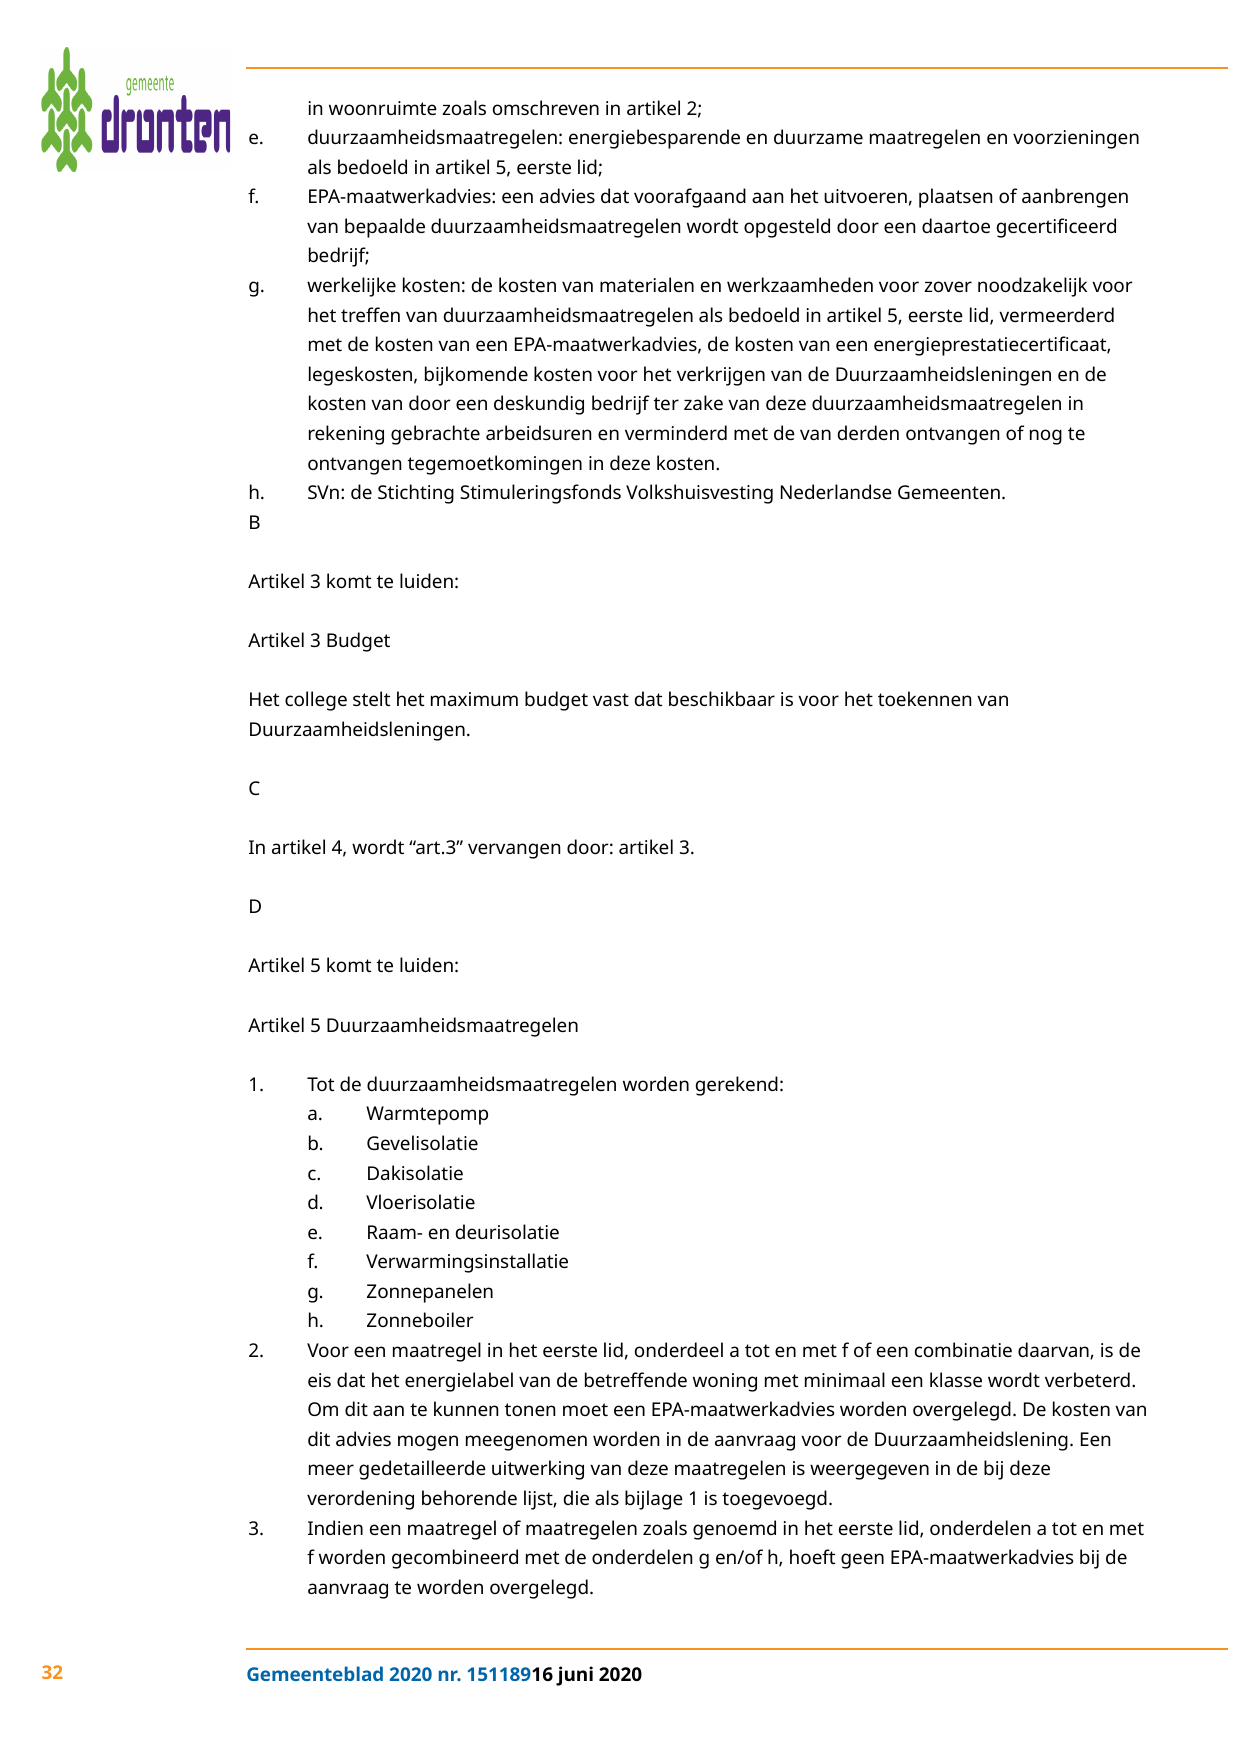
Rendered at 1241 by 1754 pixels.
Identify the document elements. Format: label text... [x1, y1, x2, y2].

text C [248, 775, 1152, 801]
list Zonneboiler [307, 1308, 1152, 1333]
list Voor een maatregel in het eerste lid, onderdeel a tot en met f of een combinatie daarvan, is de eis dat het energielabel van de betreffende woning met minimaal een klasse wordt verbeterd. Om dit aan te kunnen tonen moet een EPA-maatwerkadvies worden overgelegd. De kosten van dit advies mogen meegenomen worden in de aanvraag voor de Duurzaamheidslening. Een meer gedetailleerde uitwerking van deze maatregelen is weergegeven in de bij deze verordening behorende lijst, die als bijlage 1 is toegevoegd. [248, 1337, 1152, 1511]
text Artikel 3 komt te luiden: [248, 568, 1152, 594]
list Vloerisolatie [307, 1189, 1152, 1215]
list werkelijke kosten: de kosten van materialen en werkzaamheden voor zover noodzakelijk voor het treffen van duurzaamheidsmaatregelen als bedoeld in artikel 5, eerste lid, vermeerderd met de kosten van een EPA-maatwerkadvies, de kosten van een energieprestatiecertificaat, legeskosten, bijkomende kosten voor het verkrijgen van de Duurzaamheidsleningen en de kosten van door een deskundig bedrijf ter zake van deze duurzaamheidsmaatregelen in rekening gebrachte arbeidsuren en verminderd met de van derden ontvangen of nog te ontvangen tegemoetkomingen in deze kosten. [248, 272, 1152, 476]
list Warmtepomp [307, 1101, 1152, 1126]
text D [248, 893, 1152, 919]
text Artikel 5 Duurzaamheidsmaatregelen [248, 1012, 1152, 1038]
list Gevelisolatie [307, 1130, 1152, 1156]
list Zonnepanelen [307, 1278, 1152, 1304]
list duurzaamheidsmaatregelen: energiebesparende en duurzame maatregelen en voorzieningen als bedoeld in artikel 5, eerste lid; [248, 124, 1152, 180]
picture [41, 47, 231, 172]
list Verwarmingsinstallatie [307, 1248, 1152, 1274]
list EPA-maatwerkadvies: een advies dat voorafgaand aan het uitvoeren, plaatsen of aanbrengen van bepaalde duurzaamheidsmaatregelen wordt opgesteld door een daartoe gecertificeerd bedrijf; [248, 183, 1152, 268]
list Tot de duurzaamheidsmaatregelen worden gerekend: [248, 1071, 1152, 1097]
text Artikel 5 komt te luiden: [248, 953, 1152, 978]
list SVn: de Stichting Stimuleringsfonds Volkshuisvesting Nederlandse Gemeenten. [248, 479, 1152, 505]
text Het college stelt het maximum budget vast dat beschikbaar is voor het toekennen van Duurzaamheidsleningen. [248, 686, 1152, 742]
list Dakisolatie [307, 1160, 1152, 1186]
text Artikel 3 Budget [248, 627, 1152, 653]
text B [248, 509, 1152, 535]
list Raam- en deurisolatie [307, 1219, 1152, 1245]
list in woonruimte zoals omschreven in artikel 2; [248, 95, 1152, 121]
text In artikel 4, wordt “art.3” vervangen door: artikel 3. [248, 834, 1152, 860]
list Indien een maatregel of maatregelen zoals genoemd in het eerste lid, onderdelen a tot en met f worden gecombineerd met de onderdelen g en/of h, hoeft geen EPA-maatwerkadvies bij de aanvraag te worden overgelegd. [248, 1515, 1152, 1600]
